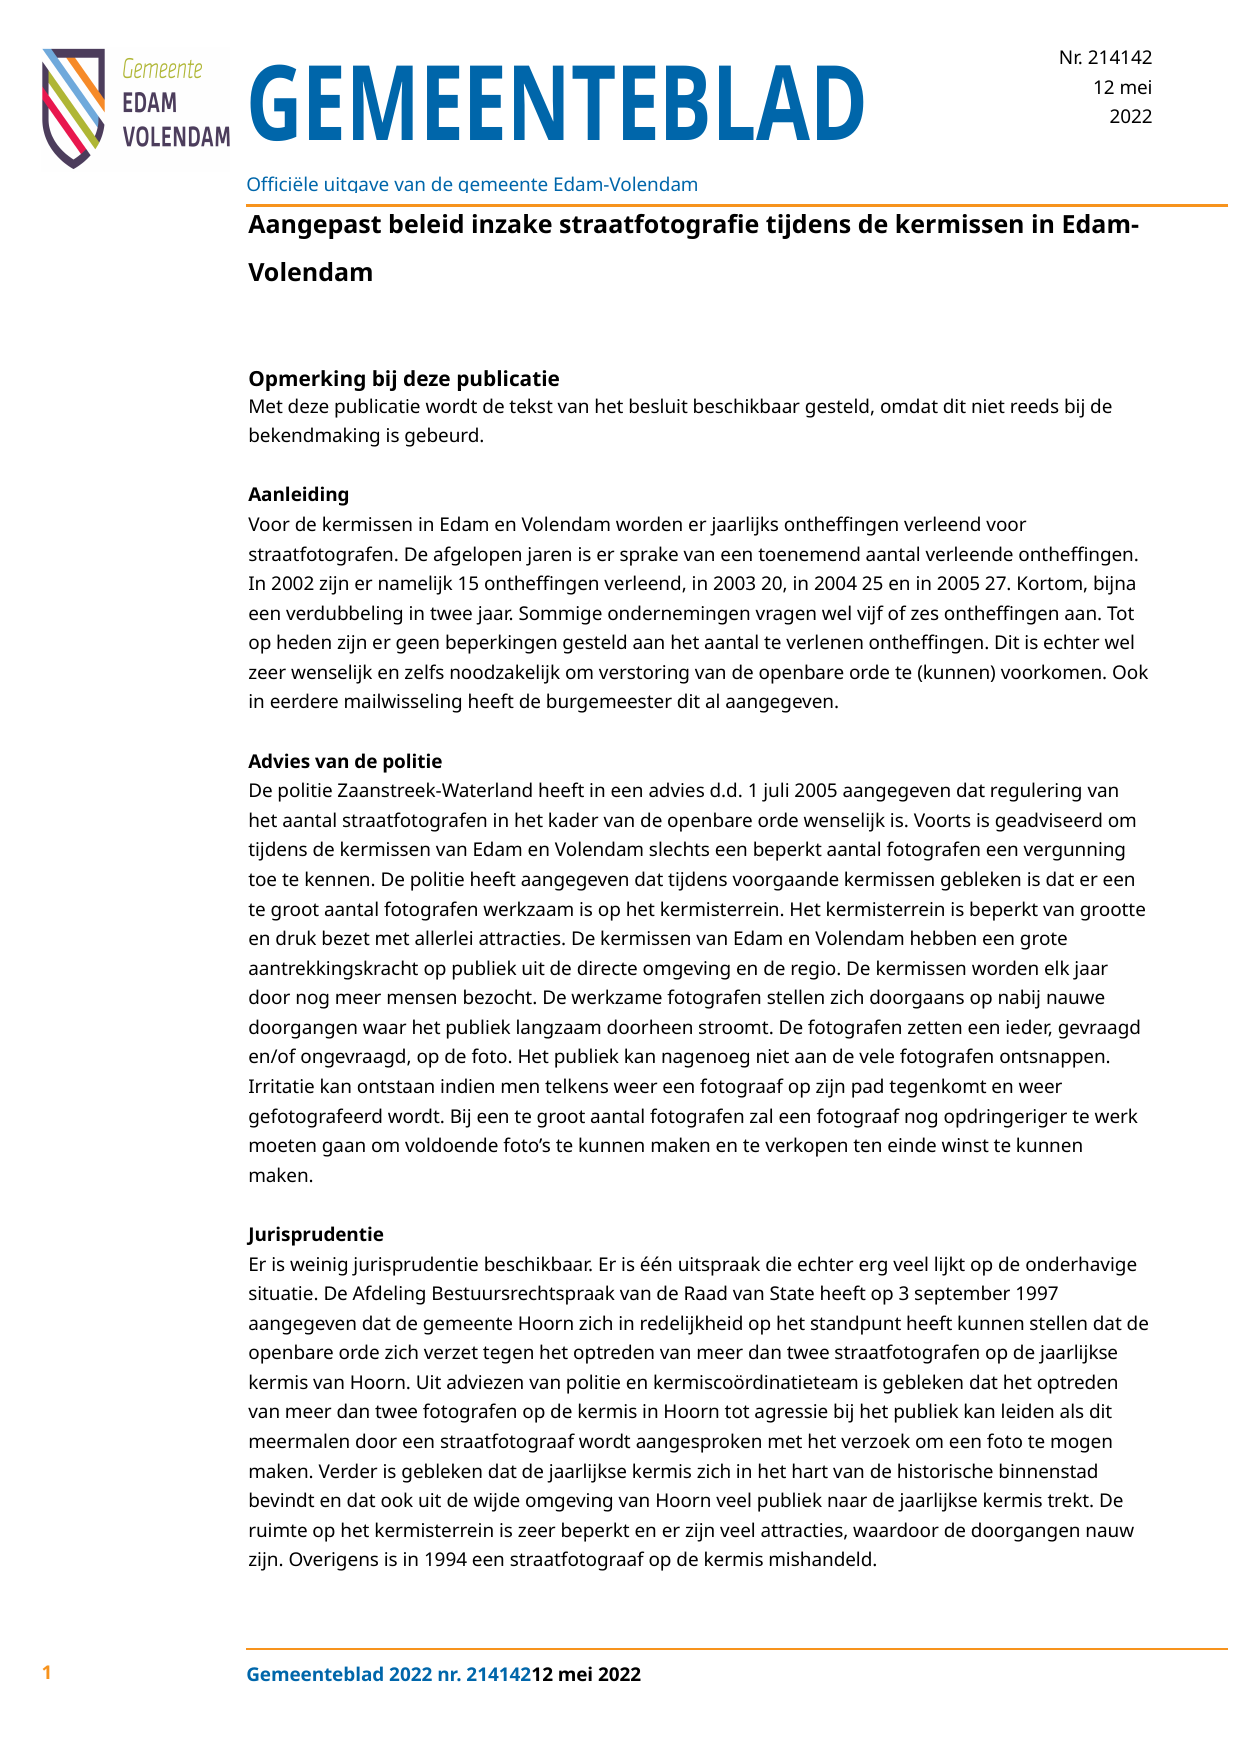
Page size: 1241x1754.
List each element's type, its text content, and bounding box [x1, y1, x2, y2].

text De politie Zaanstreek-Waterland heeft in een advies d.d. 1 juli 2005 aangegeven dat regulering van het aantal straatfotografen in het kader van de openbare orde wenselijk is. Voorts is geadviseerd om tijdens de kermissen van Edam en Volendam slechts een beperkt aantal fotografen een vergunning toe te kennen. De politie heeft aangegeven dat tijdens voorgaande kermissen gebleken is dat er een te groot aantal fotografen werkzaam is op het kermisterrein. Het kermisterrein is beperkt van grootte en druk bezet met allerlei attracties. De kermissen van Edam en Volendam hebben een grote aantrekkingskracht op publiek uit de directe omgeving en de regio. De kermissen worden elk jaar door nog meer mensen bezocht. De werkzame fotografen stellen zich doorgaans op nabij nauwe doorgangen waar het publiek langzaam doorheen stroomt. De fotografen zetten een ieder, gevraagd en/of ongevraagd, op de foto. Het publiek kan nagenoeg niet aan de vele fotografen ontsnappen. Irritatie kan ontstaan indien men telkens weer een fotograaf op zijn pad tegenkomt en weer gefotografeerd wordt. Bij een te groot aantal fotografen zal een fotograaf nog opdringeriger te werk moeten gaan om voldoende foto’s te kunnen maken en te verkopen ten einde winst te kunnen maken. [248, 777, 1152, 1188]
text Aanleiding [248, 482, 1152, 507]
text Opmerking bij deze publicatie [248, 364, 1152, 393]
picture [41, 47, 231, 172]
text Voor de kermissen in Edam en Volendam worden er jaarlijks ontheffingen verleend voor straatfotografen. De afgelopen jaren is er sprake van een toenemend aantal verleende ontheffingen. In 2002 zijn er namelijk 15 ontheffingen verleend, in 2003 20, in 2004 25 en in 2005 27. Kortom, bijna een verdubbeling in twee jaar. Sommige ondernemingen vragen wel vijf of zes ontheffingen aan. Tot op heden zijn er geen beperkingen gesteld aan het aantal te verlenen ontheffingen. Dit is echter wel zeer wenselijk en zelfs noodzakelijk om verstoring van de openbare orde te (kunnen) voorkomen. Ook in eerdere mailwisseling heeft de burgemeester dit al aangegeven. [248, 511, 1152, 714]
text Advies van de politie [248, 748, 1152, 774]
text Aangepast beleid inzake straatfotografie tijdens de kermissen in Edam-Volendam [248, 207, 1152, 288]
text Jurisprudentie [248, 1221, 1152, 1247]
text Er is weinig jurisprudentie beschikbaar. Er is één uitspraak die echter erg veel lijkt op de onderhavige situatie. De Afdeling Bestuursrechtspraak van de Raad van State heeft op 3 september 1997 aangegeven dat de gemeente Hoorn zich in redelijkheid op het standpunt heeft kunnen stellen dat de openbare orde zich verzet tegen het optreden van meer dan twee straatfotografen op de jaarlijkse kermis van Hoorn. Uit adviezen van politie en kermiscoördinatieteam is gebleken dat het optreden van meer dan twee fotografen op de kermis in Hoorn tot agressie bij het publiek kan leiden als dit meermalen door een straatfotograaf wordt aangesproken met het verzoek om een foto te mogen maken. Verder is gebleken dat de jaarlijkse kermis zich in het hart van de historische binnenstad bevindt en dat ook uit de wijde omgeving van Hoorn veel publiek naar de jaarlijkse kermis trekt. De ruimte op het kermisterrein is zeer beperkt en er zijn veel attracties, waardoor de doorgangen nauw zijn. Overigens is in 1994 een straatfotograaf op de kermis mishandeld. [248, 1251, 1152, 1572]
text Met deze publicatie wordt de tekst van het besluit beschikbaar gesteld, omdat dit niet reeds bij de bekendmaking is gebeurd. [248, 393, 1152, 448]
